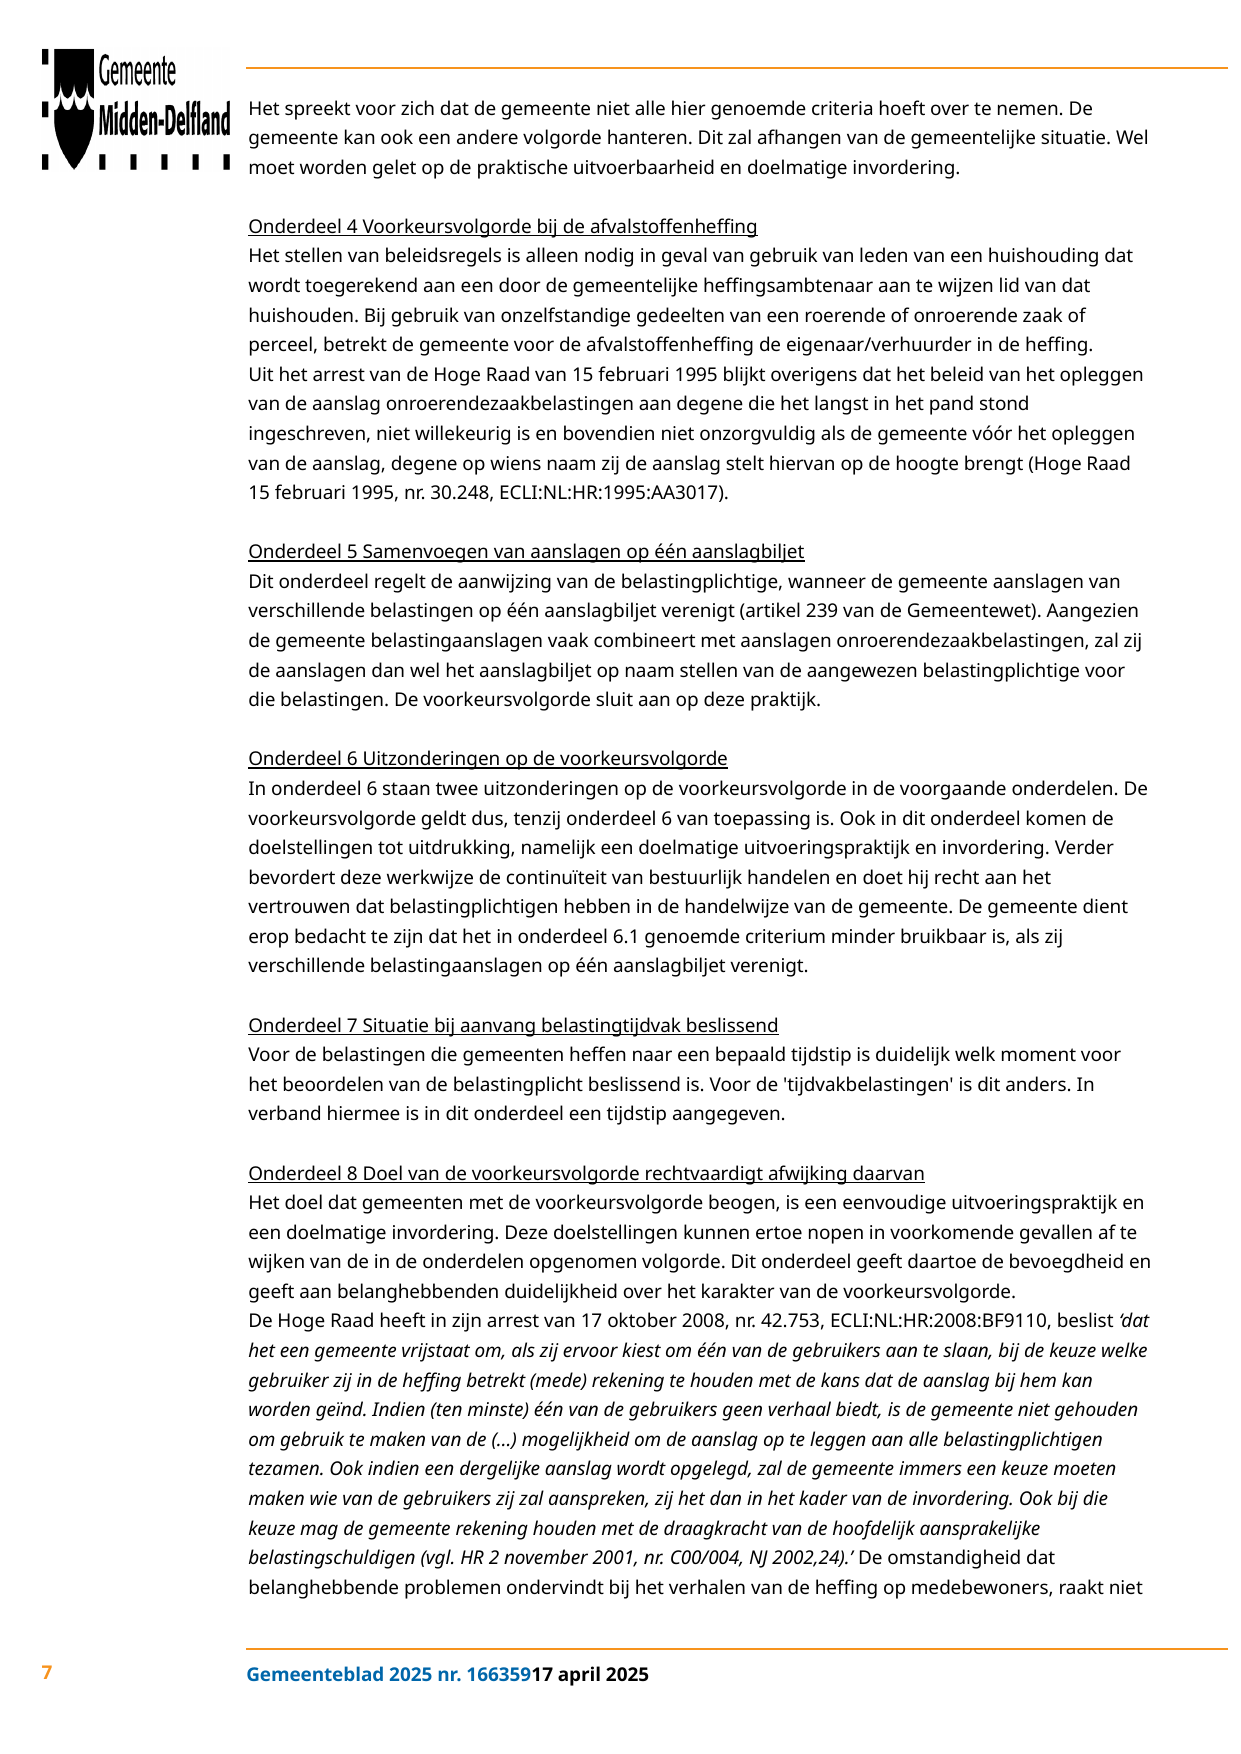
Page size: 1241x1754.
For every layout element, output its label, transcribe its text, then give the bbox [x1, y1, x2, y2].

text Voor de belastingen die gemeenten heffen naar een bepaald tijdstip is duidelijk welk moment voor het beoordelen van de belastingplicht beslissend is. Voor de 'tijdvakbelastingen' is dit anders. In verband hiermee is in dit onderdeel een tijdstip aangegeven. [248, 1041, 1152, 1126]
text Onderdeel 5 Samenvoegen van aanslagen op één aanslagbiljet [248, 538, 1152, 564]
text Het doel dat gemeenten met de voorkeursvolgorde beogen, is een eenvoudige uitvoeringspraktijk en een doelmatige invordering. Deze doelstellingen kunnen ertoe nopen in voorkomende gevallen af te wijken van de in de onderdelen opgenomen volgorde. Dit onderdeel geeft daartoe de bevoegdheid en geeft aan belanghebbenden duidelijkheid over het karakter van de voorkeursvolgorde. [248, 1189, 1152, 1304]
text Onderdeel 6 Uitzonderingen op de voorkeursvolgorde [248, 746, 1152, 771]
text Het spreekt voor zich dat de gemeente niet alle hier genoemde criteria hoeft over te nemen. De gemeente kan ook een andere volgorde hanteren. Dit zal afhangen van de gemeentelijke situatie. Wel moet worden gelet op de praktische uitvoerbaarheid en doelmatige invordering. [248, 95, 1152, 180]
text Onderdeel 4 Voorkeursvolgorde bij de afvalstoffenheffing [248, 213, 1152, 239]
text Uit het arrest van de Hoge Raad van 15 februari 1995 blijkt overigens dat het beleid van het opleggen van de aanslag onroerendezaakbelastingen aan degene die het langst in het pand stond ingeschreven, niet willekeurig is en bovendien niet onzorgvuldig als de gemeente vóór het opleggen van de aanslag, degene op wiens naam zij de aanslag stelt hiervan op de hoogte brengt (Hoge Raad 15 februari 1995, nr. 30.248, ECLI:NL:HR:1995:AA3017). [248, 361, 1152, 505]
text Dit onderdeel regelt de aanwijzing van de belastingplichtige, wanneer de gemeente aanslagen van verschillende belastingen op één aanslagbiljet verenigt (artikel 239 van de Gemeentewet). Aangezien de gemeente belastingaanslagen vaak combineert met aanslagen onroerendezaakbelastingen, zal zij de aanslagen dan wel het aanslagbiljet op naam stellen van de aangewezen belastingplichtige voor die belastingen. De voorkeursvolgorde sluit aan op deze praktijk. [248, 568, 1152, 712]
text Onderdeel 7 Situatie bij aanvang belastingtijdvak beslissend [248, 1012, 1152, 1038]
text In onderdeel 6 staan twee uitzonderingen op de voorkeursvolgorde in de voorgaande onderdelen. De voorkeursvolgorde geldt dus, tenzij onderdeel 6 van toepassing is. Ook in dit onderdeel komen de doelstellingen tot uitdrukking, namelijk een doelmatige uitvoeringspraktijk en invordering. Verder bevordert deze werkwijze de continuïteit van bestuurlijk handelen en doet hij recht aan het vertrouwen dat belastingplichtigen hebben in de handelwijze van de gemeente. De gemeente dient erop bedacht te zijn dat het in onderdeel 6.1 genoemde criterium minder bruikbaar is, als zij verschillende belastingaanslagen op één aanslagbiljet verenigt. [248, 775, 1152, 978]
text Onderdeel 8 Doel van de voorkeursvolgorde rechtvaardigt afwijking daarvan [248, 1160, 1152, 1186]
text Het stellen van beleidsregels is alleen nodig in geval van gebruik van leden van een huishouding dat wordt toegerekend aan een door de gemeentelijke heffingsambtenaar aan te wijzen lid van dat huishouden. Bij gebruik van onzelfstandige gedeelten van een roerende of onroerende zaak of perceel, betrekt de gemeente voor de afvalstoffenheffing de eigenaar/verhuurder in de heffing. [248, 243, 1152, 357]
picture [41, 47, 231, 172]
text De Hoge Raad heeft in zijn arrest van 17 oktober 2008, nr. 42.753, ECLI:NL:HR:2008:BF9110, beslist ‘dat het een gemeente vrijstaat om, als zij ervoor kiest om één van de gebruikers aan te slaan, bij de keuze welke gebruiker zij in de heffing betrekt (mede) rekening te houden met de kans dat de aanslag bij hem kan worden geïnd. Indien (ten minste) één van de gebruikers geen verhaal biedt, is de gemeente niet gehouden om gebruik te maken van de (…) mogelijkheid om de aanslag op te leggen aan alle belastingplichtigen tezamen. Ook indien een dergelijke aanslag wordt opgelegd, zal de gemeente immers een keuze moeten maken wie van de gebruikers zij zal aanspreken, zij het dan in het kader van de invordering. Ook bij die keuze mag de gemeente rekening houden met de draagkracht van de hoofdelijk aansprakelijke belastingschuldigen (vgl. HR 2 november 2001, nr. C00/004, NJ 2002,24).’ De omstandigheid dat belanghebbende problemen ondervindt bij het verhalen van de heffing op medebewoners, raakt niet [248, 1308, 1152, 1600]
